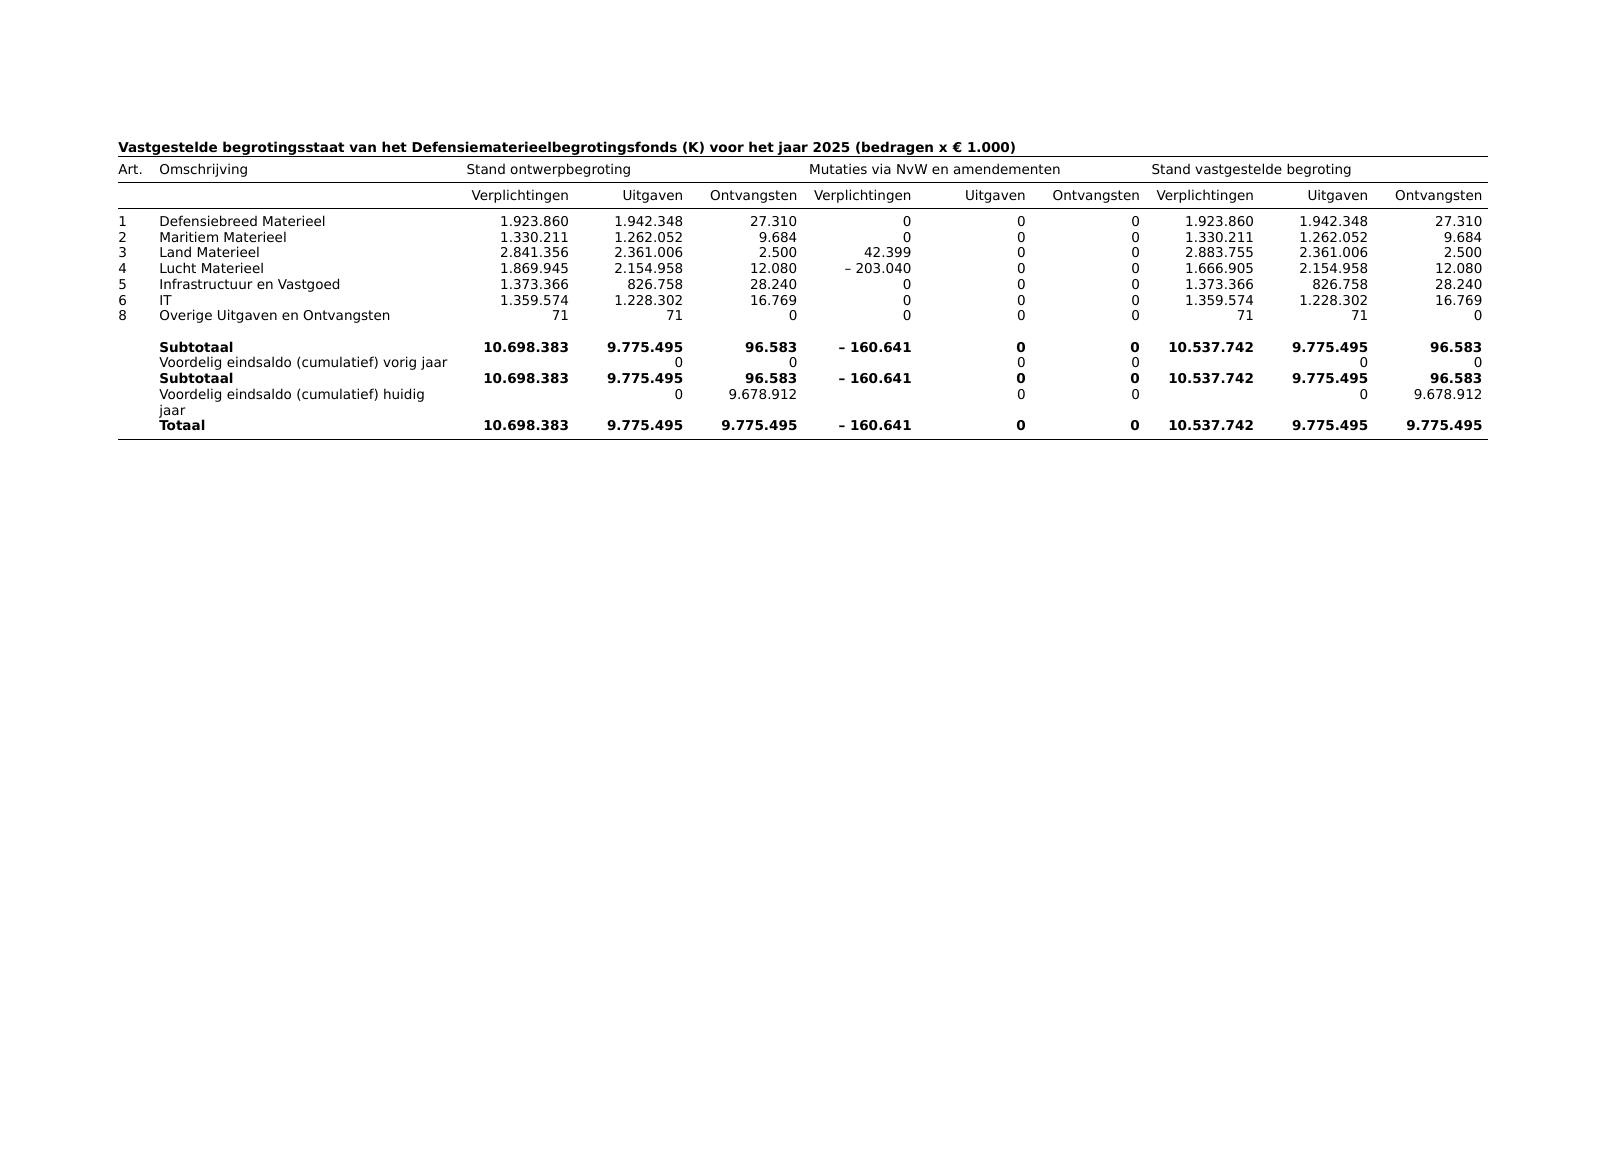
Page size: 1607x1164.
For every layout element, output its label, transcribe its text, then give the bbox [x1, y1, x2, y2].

table_cell 10.537.742 [1146, 340, 1260, 355]
table_cell 2.154.958 [575, 261, 689, 277]
table_cell Verplichtingen [1146, 183, 1260, 208]
table_cell 1.666.905 [1146, 261, 1260, 277]
table_cell 0 [1031, 277, 1146, 292]
table_cell 0 [917, 340, 1031, 355]
table_cell [917, 324, 1031, 339]
table_cell Ontvangsten [1374, 183, 1488, 208]
table_cell 2 [118, 230, 153, 245]
table_cell 1.942.348 [1260, 209, 1374, 229]
table_cell 2.154.958 [1260, 261, 1374, 277]
table_cell 10.698.383 [461, 418, 575, 439]
table_cell 2.361.006 [575, 245, 689, 261]
table_cell 96.583 [689, 340, 803, 355]
table_cell 1.923.860 [1146, 209, 1260, 229]
table_cell Verplichtingen [461, 183, 575, 208]
table_cell 1.359.574 [1146, 293, 1260, 308]
table_cell 826.758 [575, 277, 689, 292]
table_cell 1.262.052 [575, 230, 689, 245]
table_cell 27.310 [689, 209, 803, 229]
table_cell 1.942.348 [575, 209, 689, 229]
table_cell 4 [118, 261, 153, 277]
table_cell 2.500 [689, 245, 803, 261]
table_cell 27.310 [1374, 209, 1488, 229]
table_cell 826.758 [1260, 277, 1374, 292]
table_cell 9.775.495 [1260, 340, 1374, 355]
table_cell 9.775.495 [575, 418, 689, 439]
table_cell 1.330.211 [1146, 230, 1260, 245]
table_cell Defensiebreed Materieel [153, 209, 461, 229]
table_cell 9.775.495 [575, 371, 689, 387]
table_cell 9.775.495 [1260, 418, 1374, 439]
table_cell Verplichtingen [803, 183, 917, 208]
table_cell – 160.641 [803, 340, 917, 355]
table_cell 10.698.383 [461, 340, 575, 355]
table_cell [1146, 387, 1260, 418]
table_cell Ontvangsten [1031, 183, 1146, 208]
table_cell 2.500 [1374, 245, 1488, 261]
table_cell 96.583 [1374, 340, 1488, 355]
table_cell Subtotaal [153, 371, 461, 387]
table_cell [153, 183, 461, 208]
table_cell Uitgaven [917, 183, 1031, 208]
table_cell 71 [1146, 308, 1260, 324]
table_cell [118, 324, 153, 339]
table_cell [118, 340, 153, 355]
table_cell 9.775.495 [1374, 418, 1488, 439]
table_cell Omschrijving [153, 157, 461, 182]
table_cell 0 [917, 418, 1031, 439]
table_cell 0 [803, 277, 917, 292]
table_cell 1.373.366 [461, 277, 575, 292]
table_cell 0 [1374, 355, 1488, 371]
table_cell 0 [1031, 308, 1146, 324]
table_cell 1 [118, 209, 153, 229]
table_cell 0 [1031, 340, 1146, 355]
table_cell 9.775.495 [689, 418, 803, 439]
table_cell [118, 183, 153, 208]
table_cell 0 [1260, 387, 1374, 418]
table_cell 12.080 [1374, 261, 1488, 277]
table_cell 2.361.006 [1260, 245, 1374, 261]
table_cell 0 [1031, 418, 1146, 439]
table_cell [1146, 324, 1260, 339]
table_header Vastgestelde begrotingsstaat van het Defensiematerieelbegrotingsfonds (K) voor het jaar 2025 (bedragen x € 1.000) [118, 140, 1488, 156]
table_cell [1260, 324, 1374, 339]
table_cell Subtotaal [153, 340, 461, 355]
table_cell 9.775.495 [1260, 371, 1374, 387]
table_cell 96.583 [689, 371, 803, 387]
table_cell 9.775.495 [575, 340, 689, 355]
table_cell 0 [1031, 261, 1146, 277]
table_cell [1031, 324, 1146, 339]
table_cell 0 [575, 387, 689, 418]
table_cell 0 [1260, 355, 1374, 371]
table_cell 16.769 [689, 293, 803, 308]
table_cell 0 [917, 209, 1031, 229]
table_cell [803, 387, 917, 418]
table_cell 0 [1031, 209, 1146, 229]
table_cell 0 [1031, 230, 1146, 245]
table_cell 6 [118, 293, 153, 308]
table_cell [689, 324, 803, 339]
table_cell 1.923.860 [461, 209, 575, 229]
table_cell Uitgaven [575, 183, 689, 208]
table_cell Voordelig eindsaldo (cumulatief) huidig jaar [153, 387, 461, 418]
table_cell Stand vastgestelde begroting [1146, 157, 1488, 182]
table_cell 8 [118, 308, 153, 324]
table_cell 0 [689, 308, 803, 324]
table_cell 0 [1374, 308, 1488, 324]
table_cell 71 [461, 308, 575, 324]
table_cell Ontvangsten [689, 183, 803, 208]
table_cell 12.080 [689, 261, 803, 277]
table_cell IT [153, 293, 461, 308]
table_cell 71 [575, 308, 689, 324]
table_cell – 160.641 [803, 418, 917, 439]
table_cell 0 [917, 308, 1031, 324]
table_cell [118, 355, 153, 371]
table_cell 9.678.912 [689, 387, 803, 418]
table_cell [1374, 324, 1488, 339]
table_cell 0 [803, 209, 917, 229]
table_cell 1.869.945 [461, 261, 575, 277]
table_cell Uitgaven [1260, 183, 1374, 208]
table_cell 1.373.366 [1146, 277, 1260, 292]
table_cell 0 [917, 245, 1031, 261]
table_cell 1.330.211 [461, 230, 575, 245]
table_cell 0 [917, 230, 1031, 245]
table_cell 9.684 [1374, 230, 1488, 245]
table_cell Mutaties via NvW en amendementen [803, 157, 1146, 182]
table_cell [803, 355, 917, 371]
table_cell 28.240 [1374, 277, 1488, 292]
table_cell 5 [118, 277, 153, 292]
table_cell 2.883.755 [1146, 245, 1260, 261]
table_cell 9.684 [689, 230, 803, 245]
table_cell 10.698.383 [461, 371, 575, 387]
table_cell 1.228.302 [575, 293, 689, 308]
table_cell 2.841.356 [461, 245, 575, 261]
table_cell [575, 324, 689, 339]
table_cell 0 [803, 308, 917, 324]
table_cell 3 [118, 245, 153, 261]
table_cell 1.359.574 [461, 293, 575, 308]
table_cell [803, 324, 917, 339]
table_cell 9.678.912 [1374, 387, 1488, 418]
table_cell [118, 387, 153, 418]
table_cell Overige Uitgaven en Ontvangsten [153, 308, 461, 324]
table_cell [461, 387, 575, 418]
table_cell [461, 324, 575, 339]
table_cell 0 [917, 387, 1031, 418]
table_cell Voordelig eindsaldo (cumulatief) vorig jaar [153, 355, 461, 371]
table_cell 0 [575, 355, 689, 371]
table_cell 1.262.052 [1260, 230, 1374, 245]
table_cell Land Materieel [153, 245, 461, 261]
table_cell 0 [1031, 293, 1146, 308]
table_cell 0 [917, 261, 1031, 277]
table_cell 0 [1031, 245, 1146, 261]
table_cell Stand ontwerpbegroting [461, 157, 803, 182]
table_cell 1.228.302 [1260, 293, 1374, 308]
table_cell 0 [803, 230, 917, 245]
table_cell Art. [118, 157, 153, 182]
table_cell 0 [1031, 355, 1146, 371]
table_cell 10.537.742 [1146, 371, 1260, 387]
table_cell 42.399 [803, 245, 917, 261]
table_cell 0 [917, 293, 1031, 308]
table_cell 96.583 [1374, 371, 1488, 387]
table_cell Infrastructuur en Vastgoed [153, 277, 461, 292]
table_cell 0 [917, 355, 1031, 371]
table_cell 0 [1031, 371, 1146, 387]
table_cell 10.537.742 [1146, 418, 1260, 439]
table_cell – 160.641 [803, 371, 917, 387]
table_cell [118, 371, 153, 387]
table_cell Totaal [153, 418, 461, 439]
table_cell Lucht Materieel [153, 261, 461, 277]
table_cell [1146, 355, 1260, 371]
table_cell 28.240 [689, 277, 803, 292]
table_cell Maritiem Materieel [153, 230, 461, 245]
table_cell 0 [689, 355, 803, 371]
table_cell – 203.040 [803, 261, 917, 277]
table_cell 0 [803, 293, 917, 308]
table_cell 0 [917, 371, 1031, 387]
table_cell 16.769 [1374, 293, 1488, 308]
table_cell 0 [1031, 387, 1146, 418]
table_cell [118, 418, 153, 439]
table_cell 0 [917, 277, 1031, 292]
table_cell 71 [1260, 308, 1374, 324]
table_cell [461, 355, 575, 371]
table_cell [153, 324, 461, 339]
